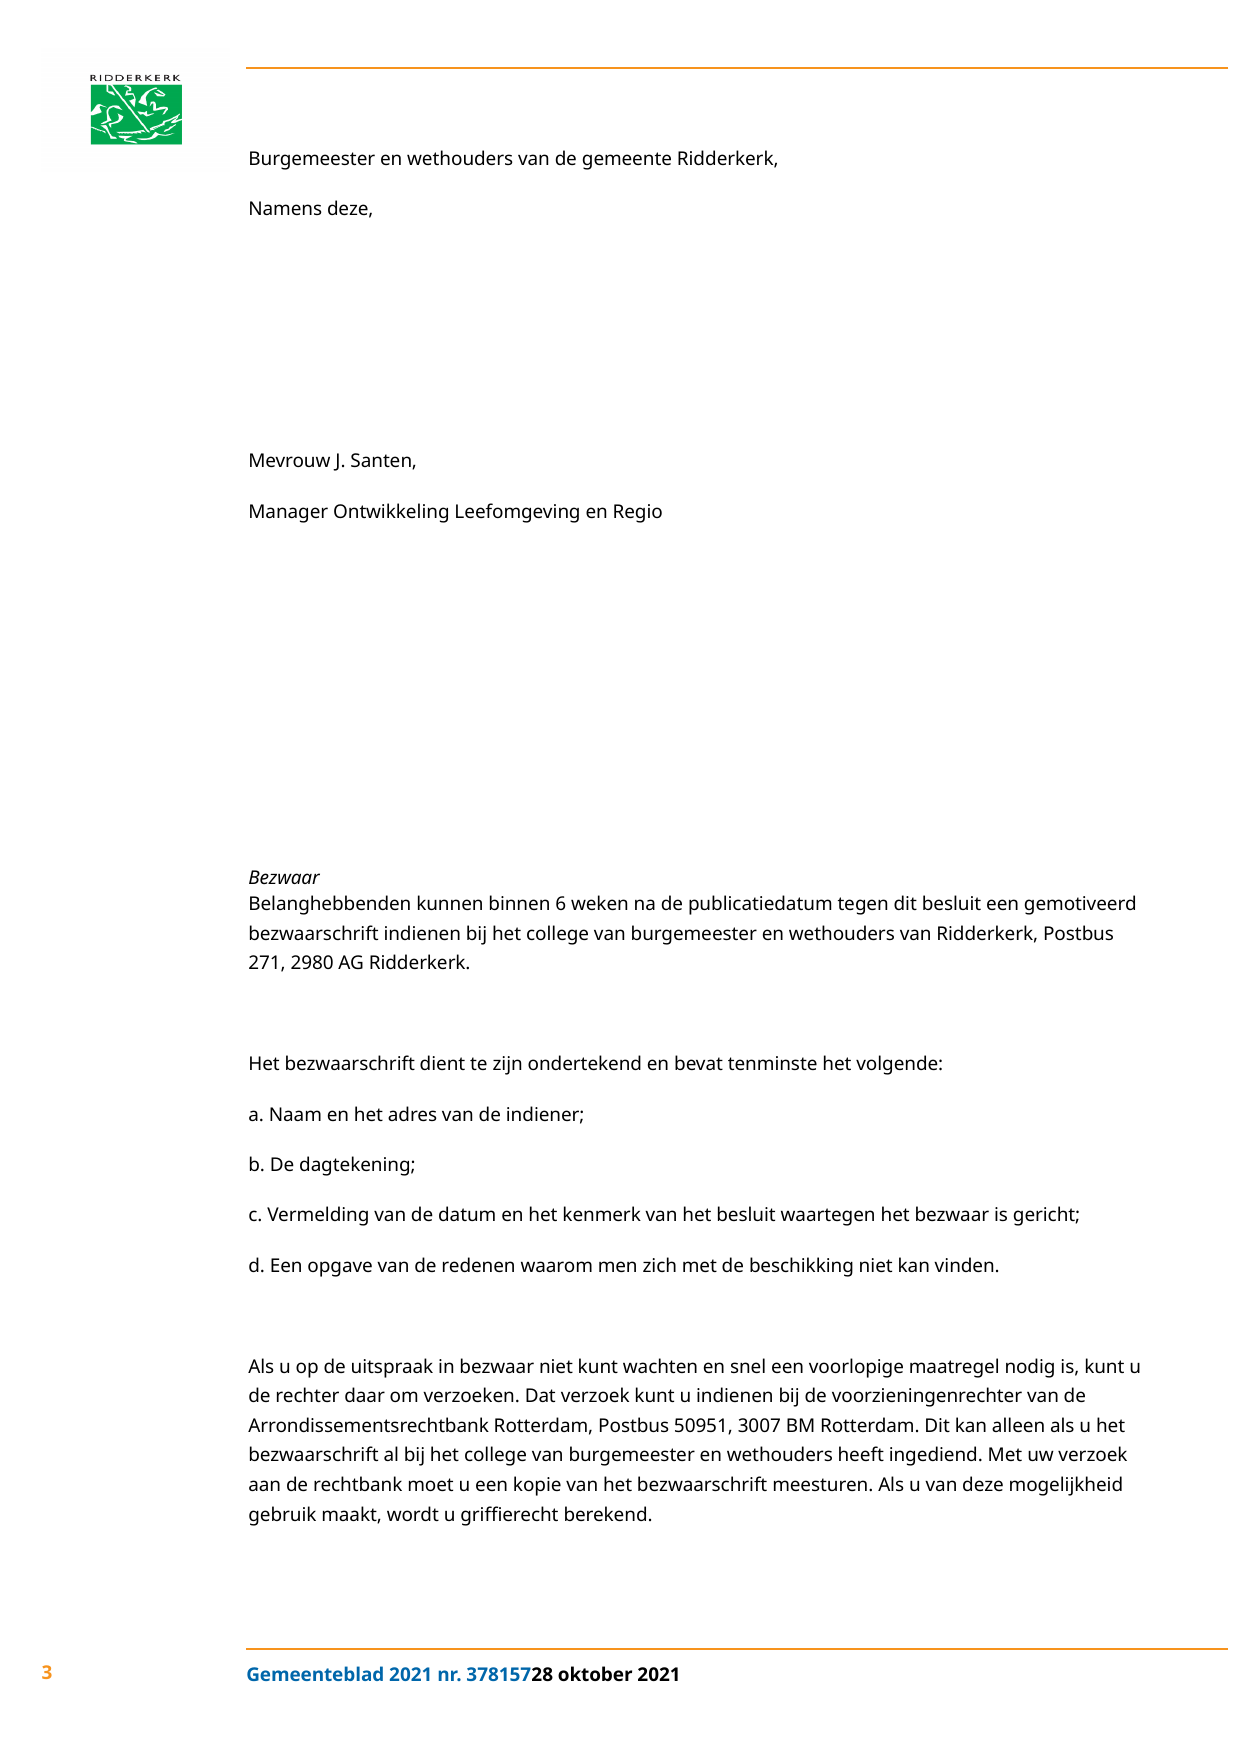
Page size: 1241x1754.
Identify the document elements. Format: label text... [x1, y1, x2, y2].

text c. Vermelding van de datum en het kenmerk van het besluit waartegen het bezwaar is gericht; [248, 1202, 1152, 1227]
text Burgemeester en wethouders van de gemeente Ridderkerk, [248, 145, 1152, 171]
text Het bezwaarschrift dient te zijn ondertekend en bevat tenminste het volgende: [248, 1050, 1152, 1076]
text Manager Ontwikkeling Leefomgeving en Regio [248, 498, 1152, 524]
text Belanghebbenden kunnen binnen 6 weken na de publicatiedatum tegen dit besluit een gemotiveerd bezwaarschrift indienen bij het college van burgemeester en wethouders van Ridderkerk, Postbus 271, 2980 AG Ridderkerk. [248, 890, 1152, 975]
text Namens deze, [248, 196, 1152, 221]
text Als u op de uitspraak in bezwaar niet kunt wachten en snel een voorlopige maatregel nodig is, kunt u de rechter daar om verzoeken. Dat verzoek kunt u indienen bij de voorzieningenrechter van de Arrondissementsrechtbank Rotterdam, Postbus 50951, 3007 BM Rotterdam. Dit kan alleen als u het bezwaarschrift al bij het college van burgemeester en wethouders heeft ingediend. Met uw verzoek aan de rechtbank moet u een kopie van het bezwaarschrift meesturen. Als u van deze mogelijkheid gebruik maakt, wordt u griffierecht berekend. [248, 1353, 1152, 1526]
text Bezwaar [248, 864, 1152, 890]
text Mevrouw J. Santen, [248, 448, 1152, 473]
text b. De dagtekening; [248, 1151, 1152, 1177]
text d. Een opgave van de redenen waarom men zich met de beschikking niet kan vinden. [248, 1252, 1152, 1278]
text a. Naam en het adres van de indiener; [248, 1101, 1152, 1126]
picture [41, 47, 231, 172]
